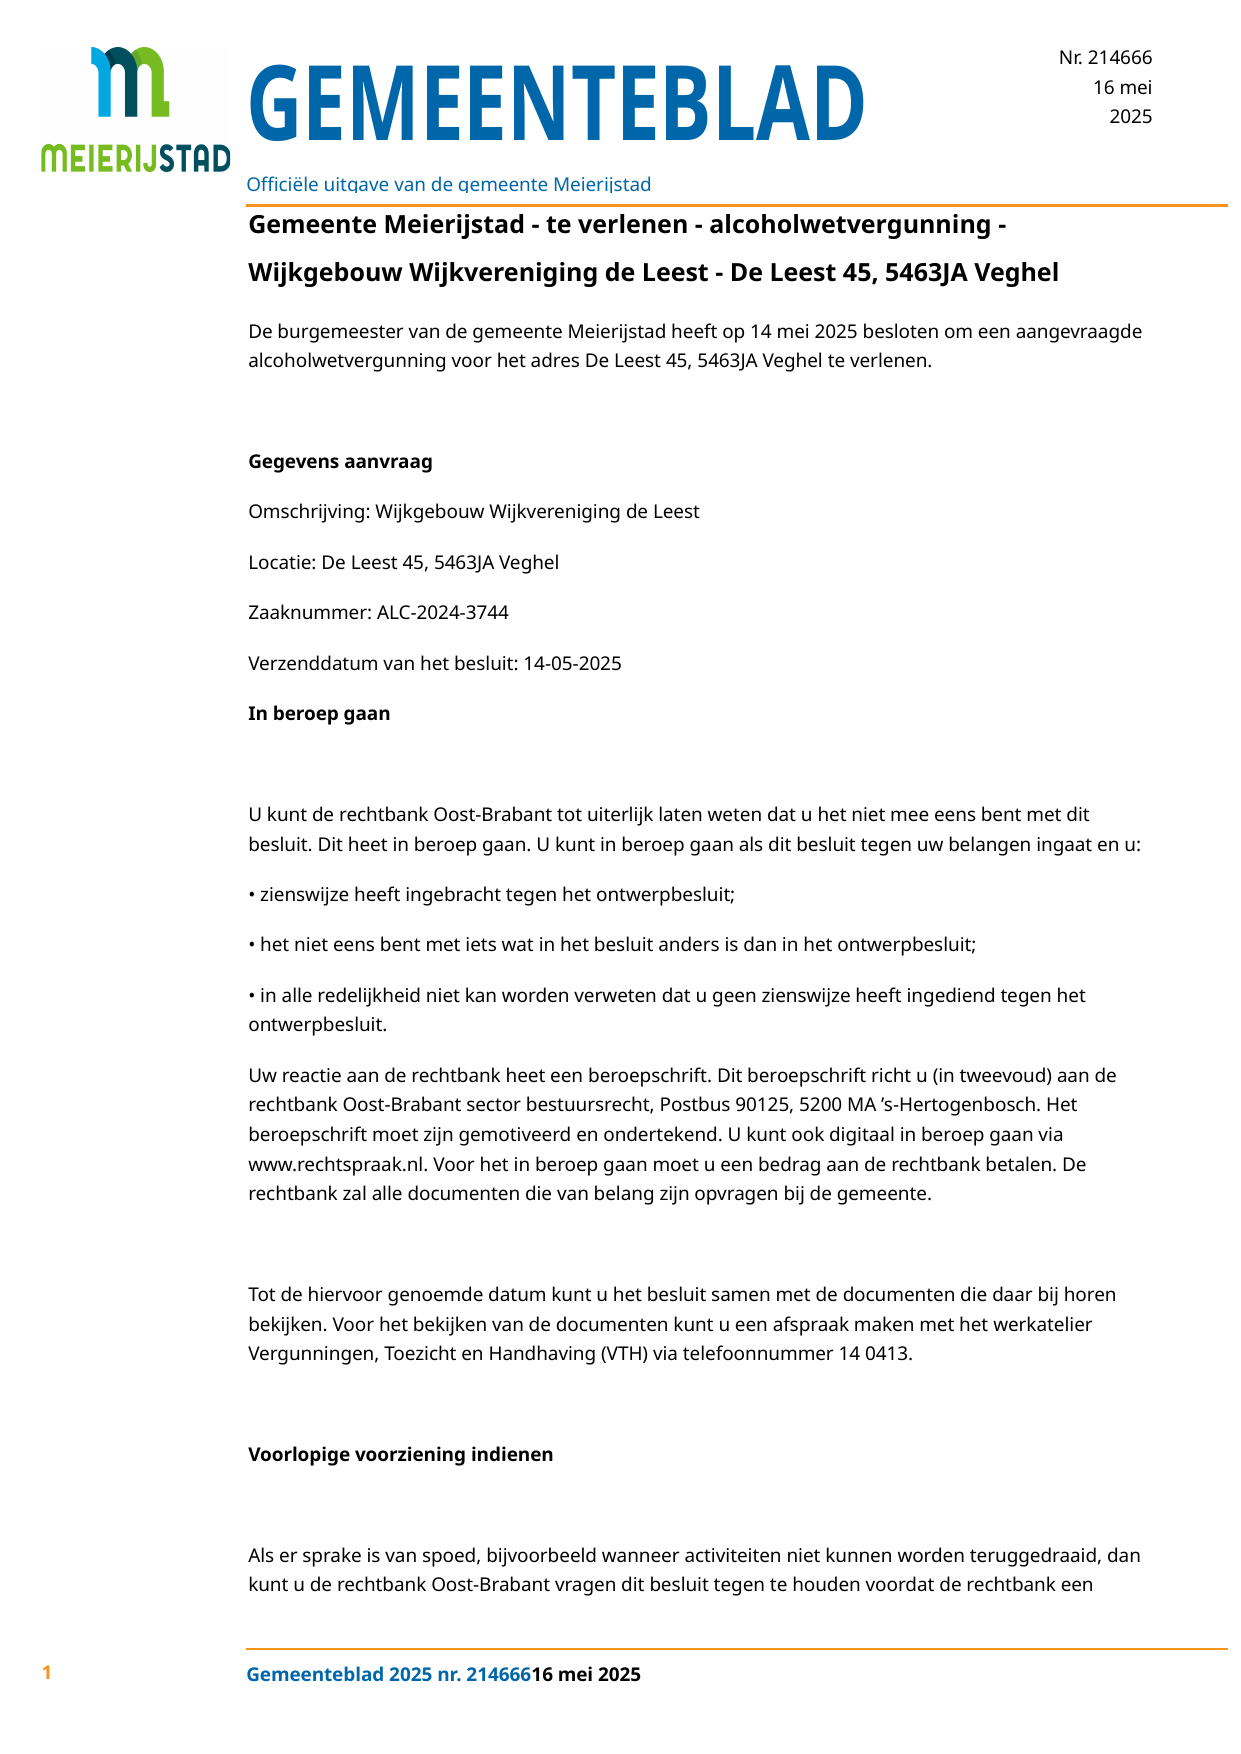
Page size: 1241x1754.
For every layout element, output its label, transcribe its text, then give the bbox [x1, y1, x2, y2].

text Tot de hiervoor genoemde datum kunt u het besluit samen met de documenten die daar bij horen bekijken. Voor het bekijken van de documenten kunt u een afspraak maken met het werkatelier Vergunningen, Toezicht en Handhaving (VTH) via telefoonnummer 14 0413. [248, 1281, 1152, 1366]
text • in alle redelijkheid niet kan worden verweten dat u geen zienswijze heeft ingediend tegen het ontwerpbesluit. [248, 982, 1152, 1037]
text Verzenddatum van het besluit: 14-05-2025 [248, 650, 1152, 676]
text Gemeente Meierijstad - te verlenen - alcoholwetvergunning - Wijkgebouw Wijkvereniging de Leest - De Leest 45, 5463JA Veghel [248, 207, 1152, 288]
text Locatie: De Leest 45, 5463JA Veghel [248, 549, 1152, 575]
text Gegevens aanvraag [248, 448, 1152, 474]
text U kunt de rechtbank Oost-Brabant tot uiterlijk laten weten dat u het niet mee eens bent met dit besluit. Dit heet in beroep gaan. U kunt in beroep gaan als dit besluit tegen uw belangen ingaat en u: [248, 801, 1152, 857]
text In beroep gaan [248, 700, 1152, 726]
text De burgemeester van de gemeente Meierijstad heeft op 14 mei 2025 besloten om een aangevraagde alcoholwetvergunning voor het adres De Leest 45, 5463JA Veghel te verlenen. [248, 318, 1152, 373]
text Uw reactie aan de rechtbank heet een beroepschrift. Dit beroepschrift richt u (in tweevoud) aan de rechtbank Oost-Brabant sector bestuursrecht, Postbus 90125, 5200 MA ’s-Hertogenbosch. Het beroepschrift moet zijn gemotiveerd en ondertekend. U kunt ook digitaal in beroep gaan via www.rechtspraak.nl. Voor het in beroep gaan moet u een bedrag aan de rechtbank betalen. De rechtbank zal alle documenten die van belang zijn opvragen bij de gemeente. [248, 1062, 1152, 1206]
text Als er sprake is van spoed, bijvoorbeeld wanneer activiteiten niet kunnen worden teruggedraaid, dan kunt u de rechtbank Oost-Brabant vragen dit besluit tegen te houden voordat de rechtbank een [248, 1542, 1152, 1597]
text Omschrijving: Wijkgebouw Wijkvereniging de Leest [248, 499, 1152, 524]
text • zienswijze heeft ingebracht tegen het ontwerpbesluit; [248, 881, 1152, 907]
text Voorlopige voorziening indienen [248, 1441, 1152, 1467]
text • het niet eens bent met iets wat in het besluit anders is dan in het ontwerpbesluit; [248, 932, 1152, 957]
text Zaaknummer: ALC-2024-3744 [248, 599, 1152, 625]
picture [41, 47, 231, 172]
